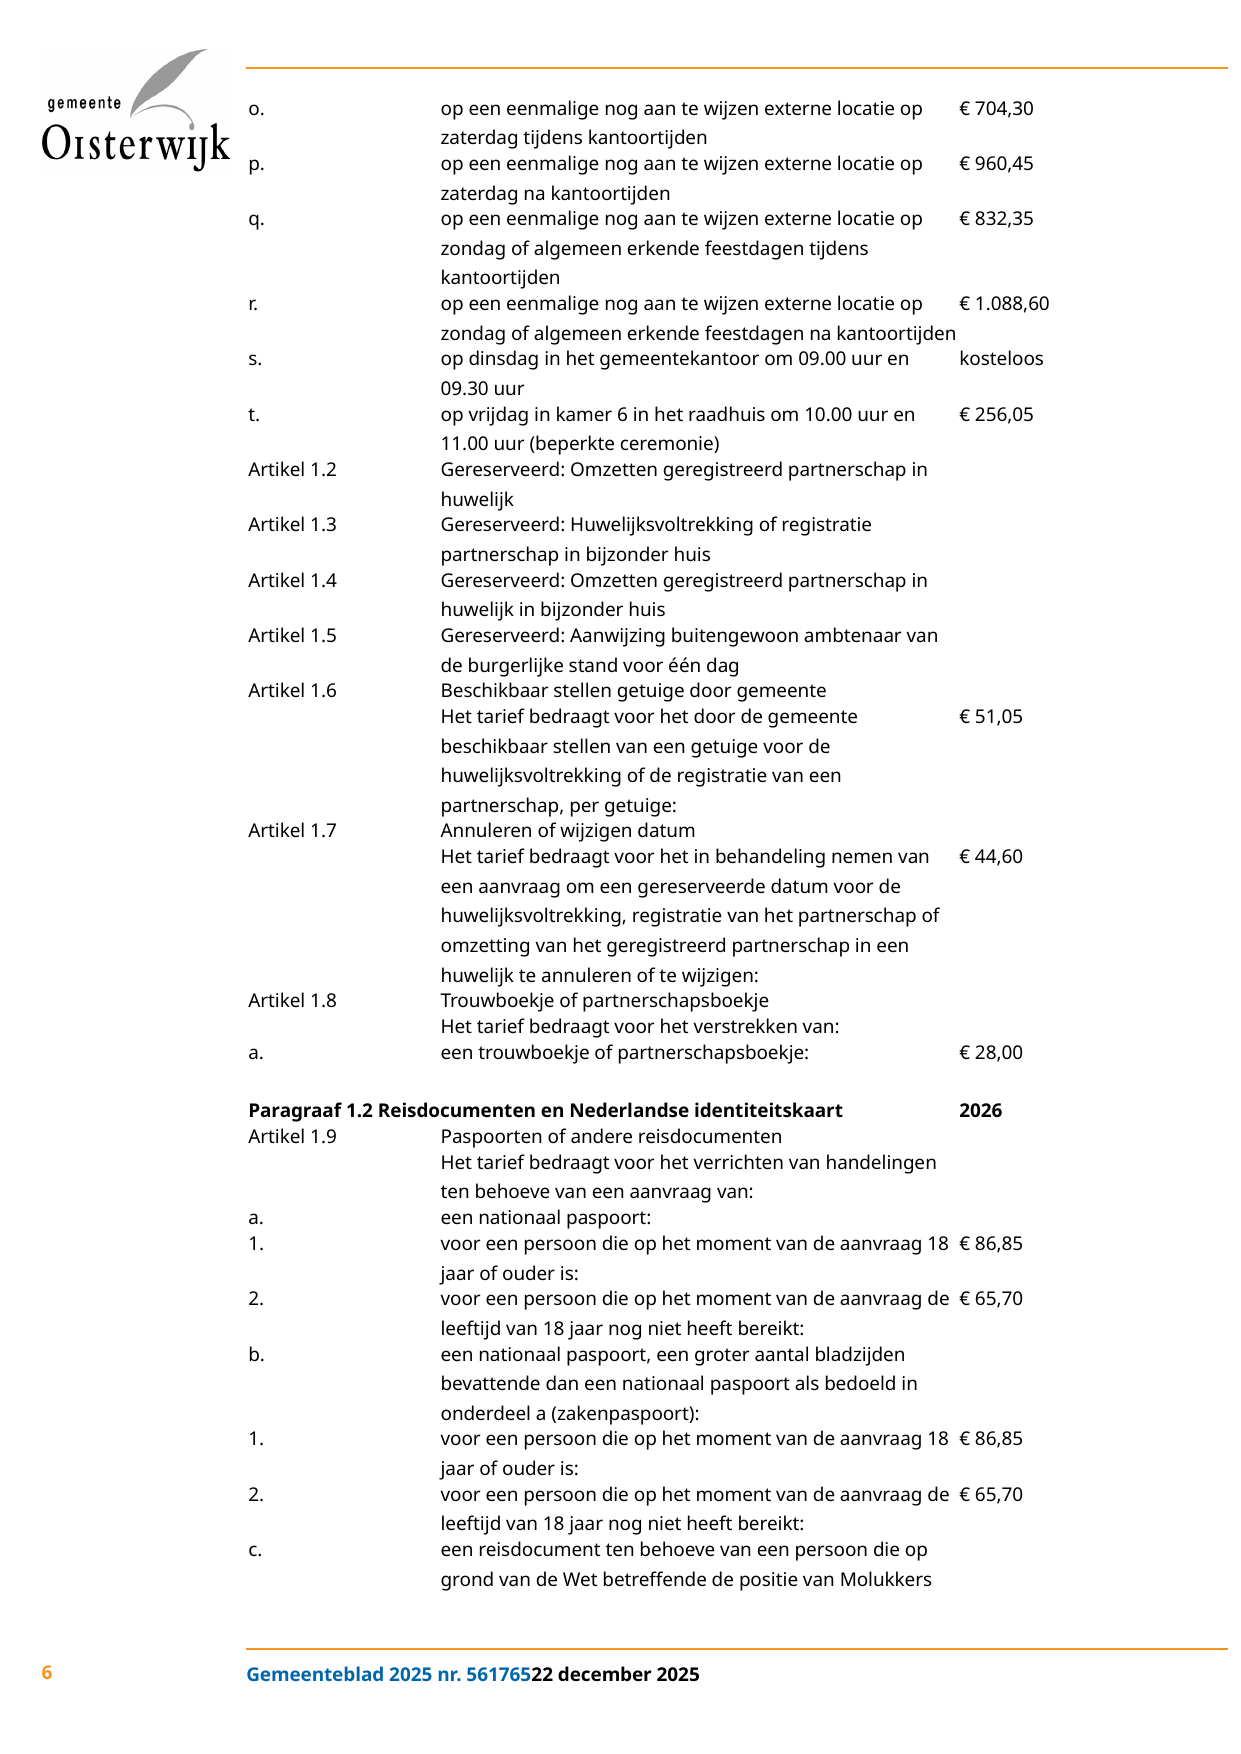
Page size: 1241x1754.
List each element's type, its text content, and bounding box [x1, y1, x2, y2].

table_cell € 51,05 [959, 703, 1152, 818]
table_cell Artikel 1.8 [248, 988, 440, 1013]
table_cell op een eenmalige nog aan te wijzen externe locatie op zondag of algemeen erkende feestdagen tijdens kantoortijden [440, 205, 959, 290]
table_cell [248, 844, 440, 987]
table_cell [248, 1013, 440, 1039]
table_cell Het tarief bedraagt voor het verrichten van handelingen ten behoeve van een aanvraag van: [440, 1149, 959, 1204]
table_cell 2. [248, 1481, 440, 1536]
table_cell 1. [248, 1426, 440, 1481]
table_cell een reisdocument ten behoeve van een persoon die op grond van de Wet betreffende de positie van Molukkers [440, 1536, 959, 1592]
table_cell Het tarief bedraagt voor het verstrekken van: [440, 1013, 959, 1039]
table_cell Het tarief bedraagt voor het in behandeling nemen van een aanvraag om een gereserveerde datum voor de huwelijksvoltrekking, registratie van het partnerschap of omzetting van het geregistreerd partnerschap in een huwelijk te annuleren of te wijzigen: [440, 844, 959, 987]
table_cell Artikel 1.5 [248, 622, 440, 677]
table_cell q. [248, 205, 440, 290]
table_cell Artikel 1.9 [248, 1123, 440, 1149]
table_cell o. [248, 95, 440, 150]
table_cell kosteloos [959, 346, 1152, 401]
table_cell 1. [248, 1230, 440, 1285]
table_cell Artikel 1.7 [248, 818, 440, 843]
table_cell een nationaal paspoort, een groter aantal bladzijden bevattende dan een nationaal paspoort als bedoeld in onderdeel a (zakenpaspoort): [440, 1341, 959, 1426]
table_cell [959, 1536, 1152, 1592]
table_cell voor een persoon die op het moment van de aanvraag de leeftijd van 18 jaar nog niet heeft bereikt: [440, 1481, 959, 1536]
table_cell € 86,85 [959, 1230, 1152, 1285]
table_cell Annuleren of wijzigen datum [440, 818, 959, 843]
table_cell € 1.088,60 [959, 290, 1152, 346]
table_cell b. [248, 1341, 440, 1426]
picture [41, 47, 231, 172]
table_cell Trouwboekje of partnerschapsboekje [440, 988, 959, 1013]
table_header Paragraaf 1.2 Reisdocumenten en Nederlandse identiteitskaart [248, 1098, 959, 1123]
table_cell voor een persoon die op het moment van de aanvraag 18 jaar of ouder is: [440, 1426, 959, 1481]
table_cell op een eenmalige nog aan te wijzen externe locatie op zaterdag tijdens kantoortijden [440, 95, 959, 150]
table_cell Beschikbaar stellen getuige door gemeente [440, 678, 959, 703]
table_cell r. [248, 290, 440, 346]
table_header 2026 [959, 1098, 1152, 1123]
table_cell € 28,00 [959, 1039, 1152, 1065]
table_cell [959, 1204, 1152, 1230]
table_cell [959, 567, 1152, 622]
table_cell [959, 818, 1152, 843]
table_cell Artikel 1.6 [248, 678, 440, 703]
table_cell p. [248, 150, 440, 205]
table_cell op een eenmalige nog aan te wijzen externe locatie op zondag of algemeen erkende feestdagen na kantoortijden [440, 290, 959, 346]
table_cell € 832,35 [959, 205, 1152, 290]
table_cell [248, 703, 440, 818]
table_cell [959, 678, 1152, 703]
table_cell € 44,60 [959, 844, 1152, 987]
table_cell [959, 1149, 1152, 1204]
table_cell s. [248, 346, 440, 401]
table_cell € 704,30 [959, 95, 1152, 150]
table_cell 2. [248, 1285, 440, 1341]
table_cell voor een persoon die op het moment van de aanvraag 18 jaar of ouder is: [440, 1230, 959, 1285]
table_cell [959, 456, 1152, 512]
table_cell op een eenmalige nog aan te wijzen externe locatie op zaterdag na kantoortijden [440, 150, 959, 205]
table_cell Het tarief bedraagt voor het door de gemeente beschikbaar stellen van een getuige voor de huwelijksvoltrekking of de registratie van een partnerschap, per getuige: [440, 703, 959, 818]
table_cell € 256,05 [959, 401, 1152, 456]
table_cell t. [248, 401, 440, 456]
table_cell een trouwboekje of partnerschapsboekje: [440, 1039, 959, 1065]
table_cell € 86,85 [959, 1426, 1152, 1481]
table_cell een nationaal paspoort: [440, 1204, 959, 1230]
table_cell Gereserveerd: Huwelijksvoltrekking of registratie partnerschap in bijzonder huis [440, 512, 959, 567]
table_cell Gereserveerd: Omzetten geregistreerd partnerschap in huwelijk [440, 456, 959, 512]
table_cell [959, 988, 1152, 1013]
table_cell voor een persoon die op het moment van de aanvraag de leeftijd van 18 jaar nog niet heeft bereikt: [440, 1285, 959, 1341]
table_cell [248, 1149, 440, 1204]
table_cell [959, 1013, 1152, 1039]
table_cell Artikel 1.2 [248, 456, 440, 512]
table_cell Gereserveerd: Aanwijzing buitengewoon ambtenaar van de burgerlijke stand voor één dag [440, 622, 959, 677]
table_cell c. [248, 1536, 440, 1592]
table_cell € 960,45 [959, 150, 1152, 205]
table_cell [959, 622, 1152, 677]
table_cell [959, 1123, 1152, 1149]
table_cell op dinsdag in het gemeentekantoor om 09.00 uur en 09.30 uur [440, 346, 959, 401]
table_cell Paspoorten of andere reisdocumenten [440, 1123, 959, 1149]
table_cell [959, 1341, 1152, 1426]
table_cell € 65,70 [959, 1481, 1152, 1536]
table_cell a. [248, 1204, 440, 1230]
table_cell Gereserveerd: Omzetten geregistreerd partnerschap in huwelijk in bijzonder huis [440, 567, 959, 622]
table_cell € 65,70 [959, 1285, 1152, 1341]
table_cell a. [248, 1039, 440, 1065]
table_cell [959, 512, 1152, 567]
table_cell Artikel 1.3 [248, 512, 440, 567]
table_cell op vrijdag in kamer 6 in het raadhuis om 10.00 uur en 11.00 uur (beperkte ceremonie) [440, 401, 959, 456]
table_cell Artikel 1.4 [248, 567, 440, 622]
